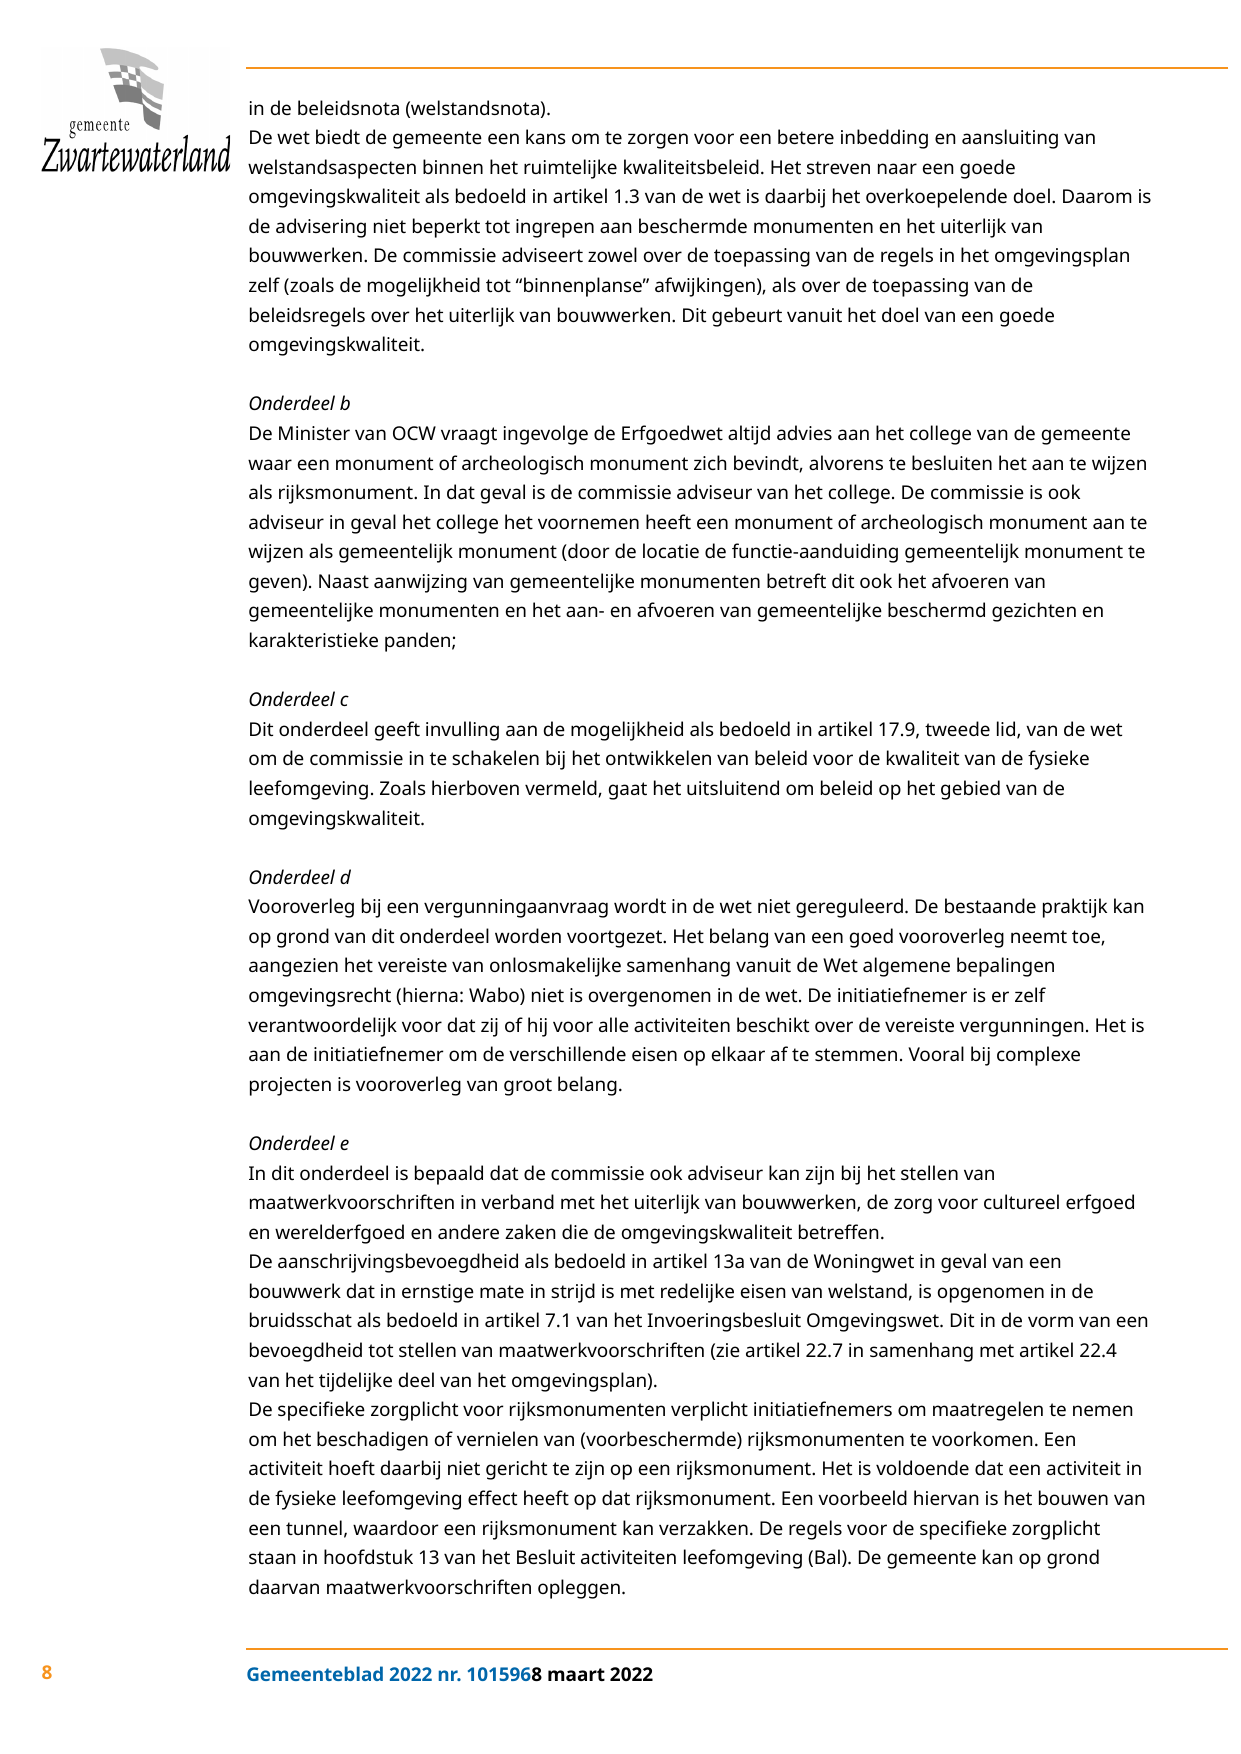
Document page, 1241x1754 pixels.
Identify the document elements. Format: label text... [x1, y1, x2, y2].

text De wet biedt de gemeente een kans om te zorgen voor een betere inbedding en aansluiting van welstandsaspecten binnen het ruimtelijke kwaliteitsbeleid. Het streven naar een goede omgevingskwaliteit als bedoeld in artikel 1.3 van de wet is daarbij het overkoepelende doel. Daarom is de advisering niet beperkt tot ingrepen aan beschermde monumenten en het uiterlijk van bouwwerken. De commissie adviseert zowel over de toepassing van de regels in het omgevingsplan zelf (zoals de mogelijkheid tot “binnenplanse” afwijkingen), als over de toepassing van de beleidsregels over het uiterlijk van bouwwerken. Dit gebeurt vanuit het doel van een goede omgevingskwaliteit. [248, 124, 1152, 357]
text De specifieke zorgplicht voor rijksmonumenten verplicht initiatiefnemers om maatregelen te nemen om het beschadigen of vernielen van (voorbeschermde) rijksmonumenten te voorkomen. Een activiteit hoeft daarbij niet gericht te zijn op een rijksmonument. Het is voldoende dat een activiteit in de fysieke leefomgeving effect heeft op dat rijksmonument. Een voorbeeld hiervan is het bouwen van een tunnel, waardoor een rijksmonument kan verzakken. De regels voor de specifieke zorgplicht staan in hoofdstuk 13 van het Besluit activiteiten leefomgeving (Bal). De gemeente kan op grond daarvan maatwerkvoorschriften opleggen. [248, 1396, 1152, 1600]
text Dit onderdeel geeft invulling aan de mogelijkheid als bedoeld in artikel 17.9, tweede lid, van de wet om de commissie in te schakelen bij het ontwikkelen van beleid voor de kwaliteit van de fysieke leefomgeving. Zoals hierboven vermeld, gaat het uitsluitend om beleid op het gebied van de omgevingskwaliteit. [248, 716, 1152, 831]
text Onderdeel d [248, 864, 1152, 890]
text Vooroverleg bij een vergunningaanvraag wordt in de wet niet gereguleerd. De bestaande praktijk kan op grond van dit onderdeel worden voortgezet. Het belang van een goed vooroverleg neemt toe, aangezien het vereiste van onlosmakelijke samenhang vanuit de Wet algemene bepalingen omgevingsrecht (hierna: Wabo) niet is overgenomen in de wet. De initiatiefnemer is er zelf verantwoordelijk voor dat zij of hij voor alle activiteiten beschikt over de vereiste vergunningen. Het is aan de initiatiefnemer om de verschillende eisen op elkaar af te stemmen. Vooral bij complexe projecten is vooroverleg van groot belang. [248, 893, 1152, 1097]
text Onderdeel c [248, 686, 1152, 712]
text De Minister van OCW vraagt ingevolge de Erfgoedwet altijd advies aan het college van de gemeente waar een monument of archeologisch monument zich bevindt, alvorens te besluiten het aan te wijzen als rijksmonument. In dat geval is de commissie adviseur van het college. De commissie is ook adviseur in geval het college het voornemen heeft een monument of archeologisch monument aan te wijzen als gemeentelijk monument (door de locatie de functie-aanduiding gemeentelijk monument te geven). Naast aanwijzing van gemeentelijke monumenten betreft dit ook het afvoeren van gemeentelijke monumenten en het aan- en afvoeren van gemeentelijke beschermd gezichten en karakteristieke panden; [248, 420, 1152, 653]
text De aanschrijvingsbevoegdheid als bedoeld in artikel 13a van de Woningwet in geval van een bouwwerk dat in ernstige mate in strijd is met redelijke eisen van welstand, is opgenomen in de bruidsschat als bedoeld in artikel 7.1 van het Invoeringsbesluit Omgevingswet. Dit in de vorm van een bevoegdheid tot stellen van maatwerkvoorschriften (zie artikel 22.7 in samenhang met artikel 22.4 van het tijdelijke deel van het omgevingsplan). [248, 1248, 1152, 1393]
text in de beleidsnota (welstandsnota). [248, 95, 1152, 121]
picture [41, 47, 231, 172]
text In dit onderdeel is bepaald dat de commissie ook adviseur kan zijn bij het stellen van maatwerkvoorschriften in verband met het uiterlijk van bouwwerken, de zorg voor cultureel erfgoed en werelderfgoed en andere zaken die de omgevingskwaliteit betreffen. [248, 1160, 1152, 1245]
text Onderdeel b [248, 391, 1152, 416]
text Onderdeel e [248, 1130, 1152, 1156]
